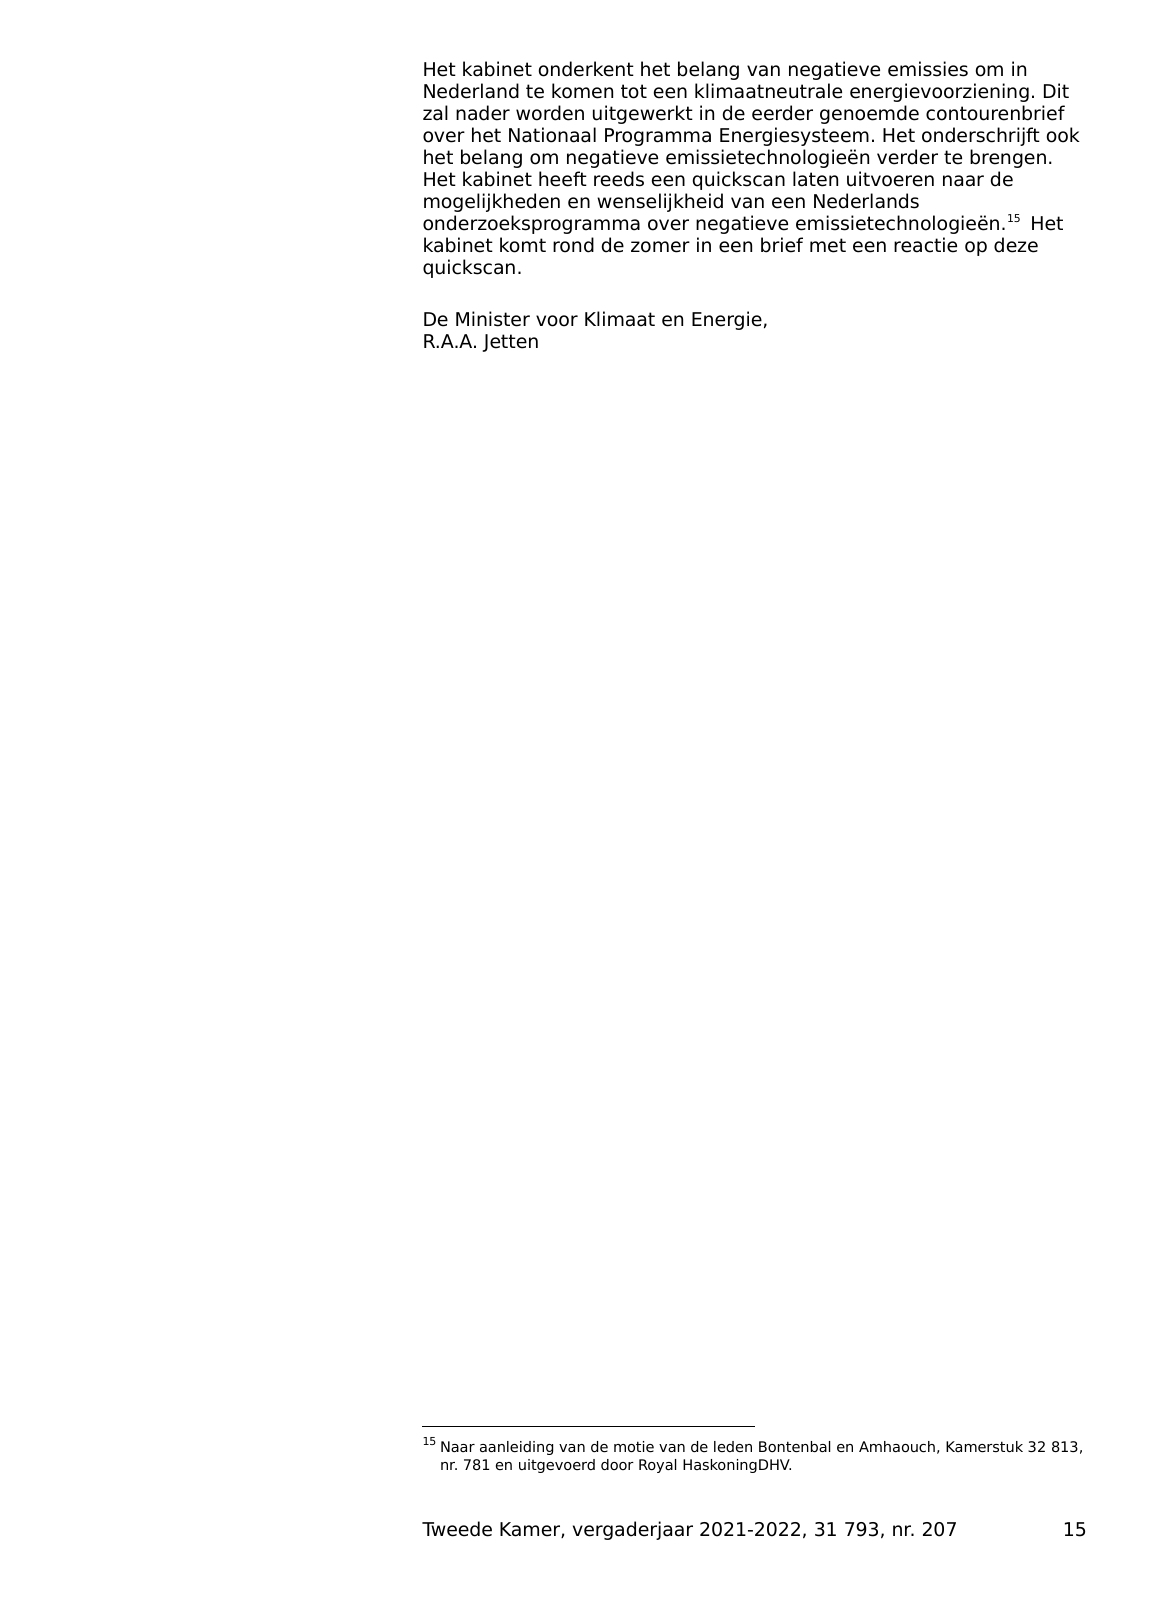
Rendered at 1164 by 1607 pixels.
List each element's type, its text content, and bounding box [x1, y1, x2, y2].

text Het kabinet onderkent het belang van negatieve emissies om in Nederland te komen tot een klimaatneutrale energievoorziening. Dit zal nader worden uitgewerkt in de eerder genoemde contourenbrief over het Nationaal Programma Energiesysteem. Het onderschrijft ook het belang om negatieve emissietechnologieën verder te brengen. Het kabinet heeft reeds een quickscan laten uitvoeren naar de mogelijkheden en wenselijkheid van een Nederlands onderzoeksprogramma over negatieve emissietechnologieën. Het kabinet komt rond de zomer in een brief met een reactie op deze quickscan. [422, 59, 1087, 279]
text De Minister voor Klimaat en Energie, R.A.A. Jetten [422, 309, 1087, 353]
text Naar aanleiding van de motie van de leden Bontenbal en Amhaouch, Kamerstuk 32 813, nr. 781 en uitgevoerd door Royal HaskoningDHV. [422, 1435, 1087, 1474]
